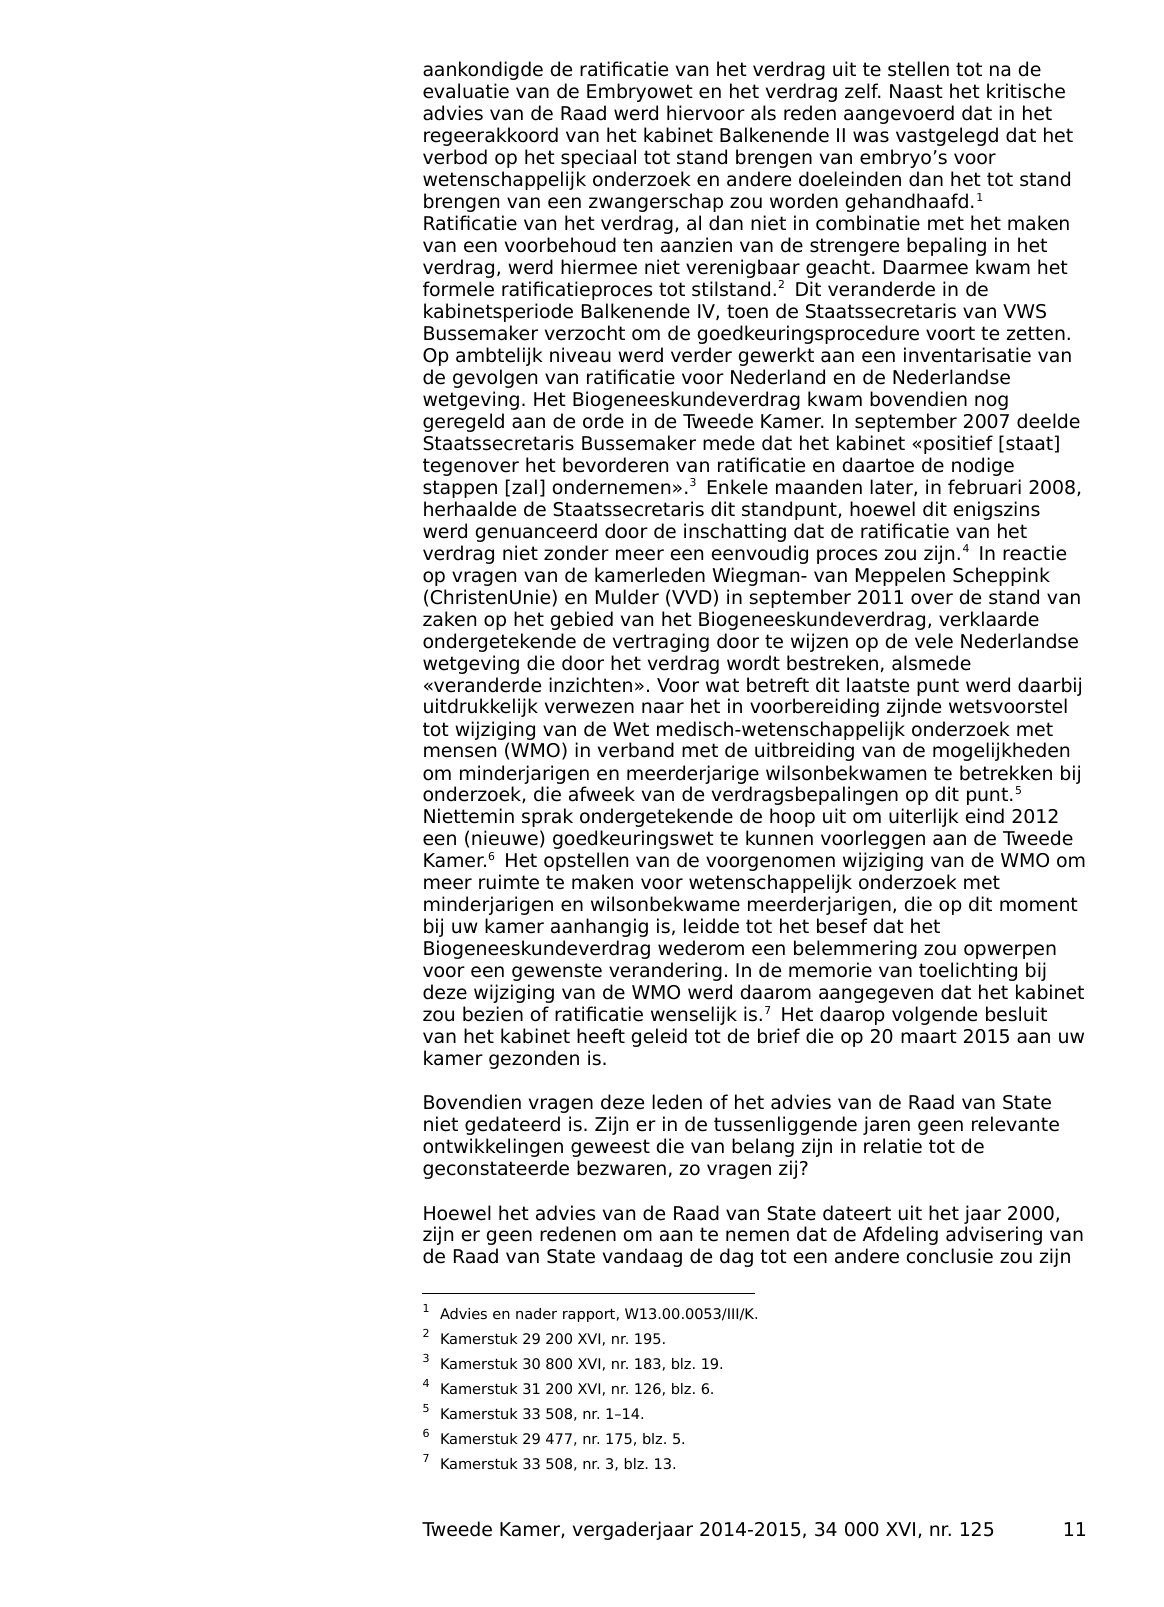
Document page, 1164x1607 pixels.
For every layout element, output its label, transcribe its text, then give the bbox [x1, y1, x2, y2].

text aankondigde de ratificatie van het verdrag uit te stellen tot na de evaluatie van de Embryowet en het verdrag zelf. Naast het kritische advies van de Raad werd hiervoor als reden aangevoerd dat in het regeerakkoord van het kabinet Balkenende II was vastgelegd dat het verbod op het speciaal tot stand brengen van embryo’s voor wetenschappelijk onderzoek en andere doeleinden dan het tot stand brengen van een zwangerschap zou worden gehandhaafd. Ratificatie van het verdrag, al dan niet in combinatie met het maken van een voorbehoud ten aanzien van de strengere bepaling in het verdrag, werd hiermee niet verenigbaar geacht. Daarmee kwam het formele ratificatieproces tot stilstand. Dit veranderde in de kabinetsperiode Balkenende IV, toen de Staatssecretaris van VWS Bussemaker verzocht om de goedkeuringsprocedure voort te zetten. Op ambtelijk niveau werd verder gewerkt aan een inventarisatie van de gevolgen van ratificatie voor Nederland en de Nederlandse wetgeving. Het Biogeneeskundeverdrag kwam bovendien nog geregeld aan de orde in de Tweede Kamer. In september 2007 deelde Staatssecretaris Bussemaker mede dat het kabinet «positief [staat] tegenover het bevorderen van ratificatie en daartoe de nodige stappen [zal] ondernemen». Enkele maanden later, in februari 2008, herhaalde de Staatssecretaris dit standpunt, hoewel dit enigszins werd genuanceerd door de inschatting dat de ratificatie van het verdrag niet zonder meer een eenvoudig proces zou zijn. In reactie op vragen van de kamerleden Wiegman- van Meppelen Scheppink (ChristenUnie) en Mulder (VVD) in september 2011 over de stand van zaken op het gebied van het Biogeneeskundeverdrag, verklaarde ondergetekende de vertraging door te wijzen op de vele Nederlandse wetgeving die door het verdrag wordt bestreken, alsmede «veranderde inzichten». Voor wat betreft dit laatste punt werd daarbij uitdrukkelijk verwezen naar het in voorbereiding zijnde wetsvoorstel tot wijziging van de Wet medisch-wetenschappelijk onderzoek met mensen (WMO) in verband met de uitbreiding van de mogelijkheden om minderjarigen en meerderjarige wilsonbekwamen te betrekken bij onderzoek, die afweek van de verdragsbepalingen op dit punt. Niettemin sprak ondergetekende de hoop uit om uiterlijk eind 2012 een (nieuwe) goedkeuringswet te kunnen voorleggen aan de Tweede Kamer. Het opstellen van de voorgenomen wijziging van de WMO om meer ruimte te maken voor wetenschappelijk onderzoek met minderjarigen en wilsonbekwame meerderjarigen, die op dit moment bij uw kamer aanhangig is, leidde tot het besef dat het Biogeneeskundeverdrag wederom een belemmering zou opwerpen voor een gewenste verandering. In de memorie van toelichting bij deze wijziging van de WMO werd daarom aangegeven dat het kabinet zou bezien of ratificatie wenselijk is. Het daarop volgende besluit van het kabinet heeft geleid tot de brief die op 20 maart 2015 aan uw kamer gezonden is. [422, 59, 1087, 1070]
text Advies en nader rapport, W13.00.0053/III/K. [422, 1302, 1087, 1324]
text Kamerstuk 33 508, nr. 3, blz. 13. [422, 1452, 1087, 1474]
text Kamerstuk 31 200 XVI, nr. 126, blz. 6. [422, 1377, 1087, 1399]
text Hoewel het advies van de Raad van State dateert uit het jaar 2000, zijn er geen redenen om aan te nemen dat de Afdeling advisering van de Raad van State vandaag de dag tot een andere conclusie zou zijn [422, 1202, 1087, 1268]
text Kamerstuk 29 200 XVI, nr. 195. [422, 1327, 1087, 1349]
text Kamerstuk 33 508, nr. 1–14. [422, 1402, 1087, 1424]
text Bovendien vragen deze leden of het advies van de Raad van State niet gedateerd is. Zijn er in de tussenliggende jaren geen relevante ontwikkelingen geweest die van belang zijn in relatie tot de geconstateerde bezwaren, zo vragen zij? [422, 1092, 1087, 1180]
text Kamerstuk 29 477, nr. 175, blz. 5. [422, 1427, 1087, 1449]
text Kamerstuk 30 800 XVI, nr. 183, blz. 19. [422, 1352, 1087, 1374]
